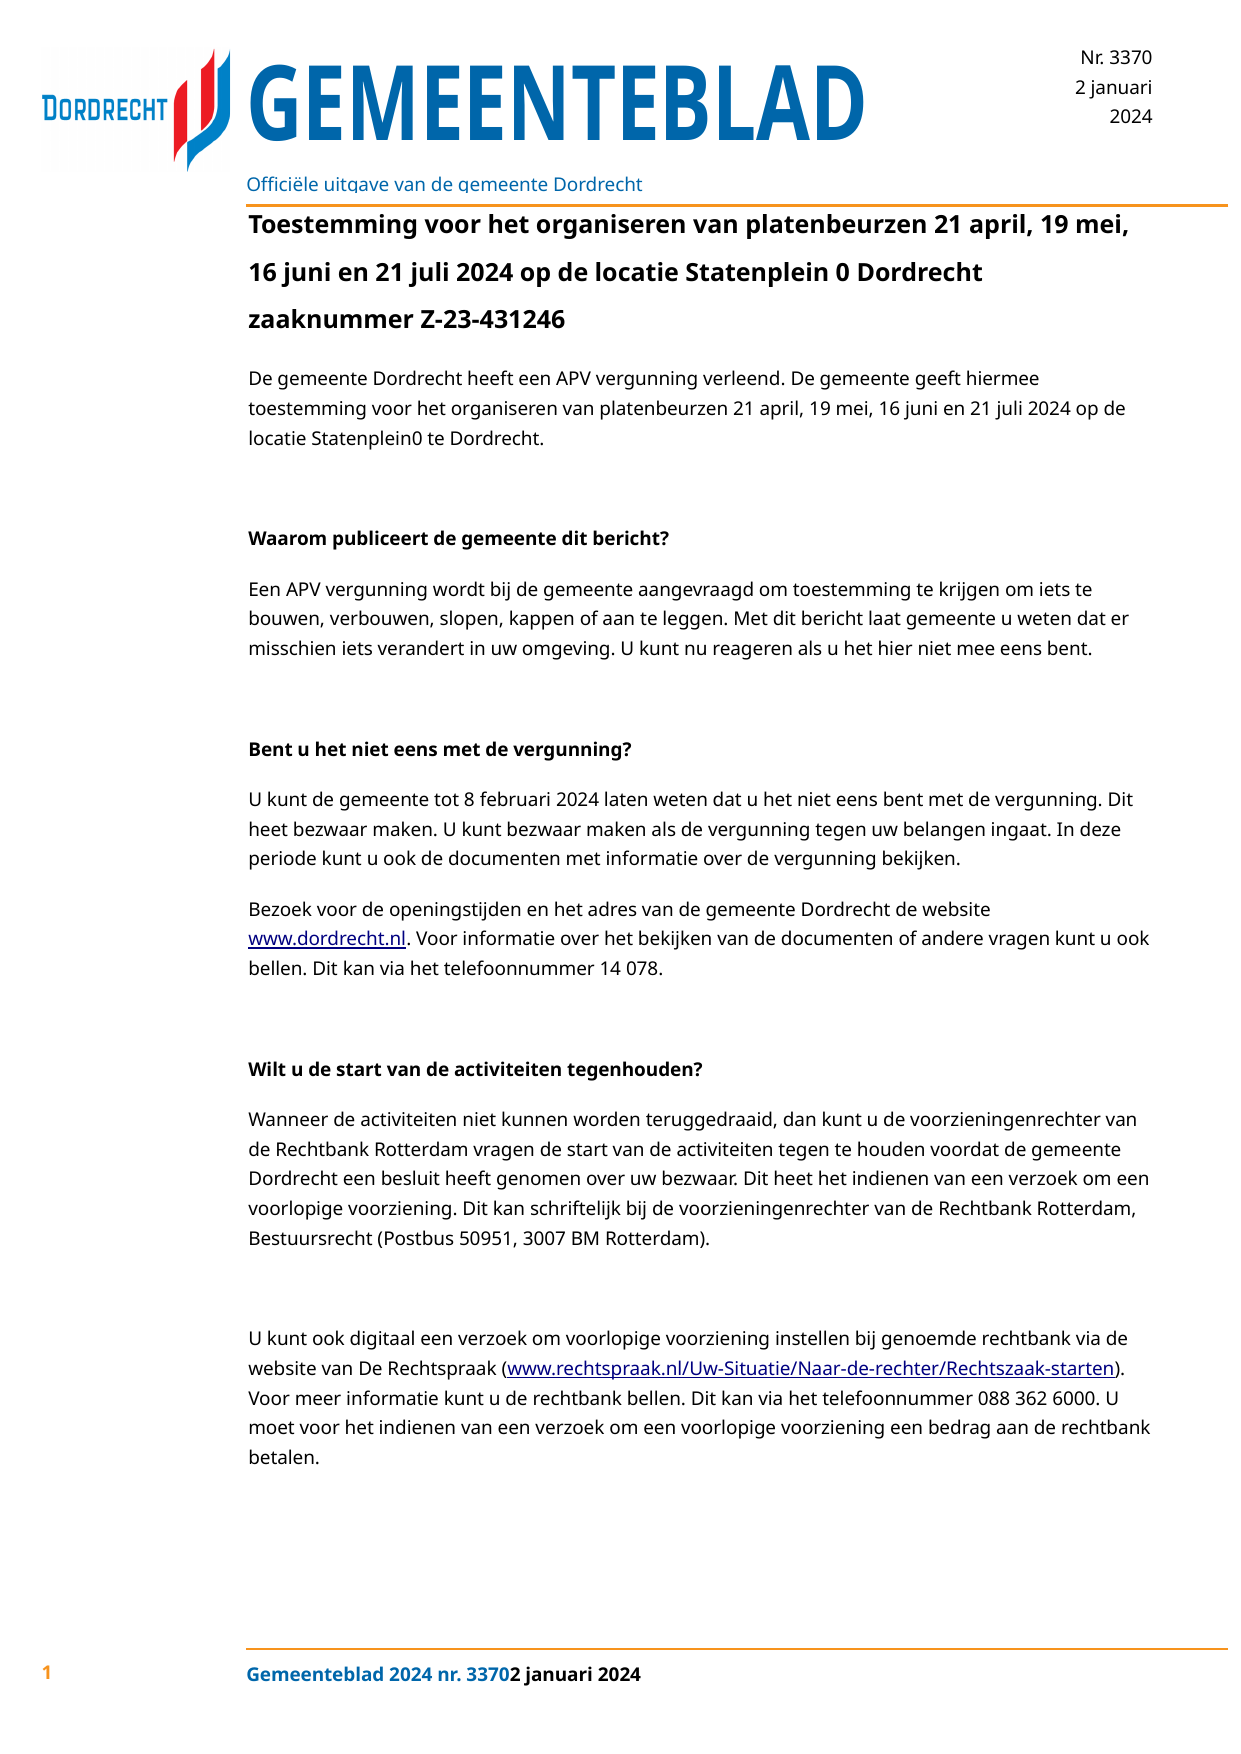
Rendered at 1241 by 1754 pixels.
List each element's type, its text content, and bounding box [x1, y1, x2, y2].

text Wilt u de start van de activiteiten tegenhouden? [248, 1056, 1152, 1082]
picture [41, 47, 231, 172]
text Bezoek voor de openingstijden en het adres van de gemeente Dordrecht de website www.dordrecht.nl. Voor informatie over het bekijken van de documenten of andere vragen kunt u ook bellen. Dit kan via het telefoonnummer 14 078. [248, 896, 1152, 981]
text Waarom publiceert de gemeente dit bericht? [248, 526, 1152, 551]
text U kunt de gemeente tot 8 februari 2024 laten weten dat u het niet eens bent met de vergunning. Dit heet bezwaar maken. U kunt bezwaar maken als de vergunning tegen uw belangen ingaat. In deze periode kunt u ook de documenten met informatie over de vergunning bekijken. [248, 786, 1152, 871]
text De gemeente Dordrecht heeft een APV vergunning verleend. De gemeente geeft hiermee toestemming voor het organiseren van platenbeurzen 21 april, 19 mei, 16 juni en 21 juli 2024 op de locatie Statenplein0 te Dordrecht. [248, 366, 1152, 450]
text Wanneer de activiteiten niet kunnen worden teruggedraaid, dan kunt u de voorzieningenrechter van de Rechtbank Rotterdam vragen de start van de activiteiten tegen te houden voordat de gemeente Dordrecht een besluit heeft genomen over uw bezwaar. Dit heet het indienen van een verzoek om een voorlopige voorziening. Dit kan schriftelijk bij de voorzieningenrechter van de Rechtbank Rotterdam, Bestuursrecht (Postbus 50951, 3007 BM Rotterdam). [248, 1106, 1152, 1250]
text Bent u het niet eens met de vergunning? [248, 736, 1152, 762]
text Een APV vergunning wordt bij de gemeente aangevraagd om toestemming te krijgen om iets te bouwen, verbouwen, slopen, kappen of aan te leggen. Met dit bericht laat gemeente u weten dat er misschien iets verandert in uw omgeving. U kunt nu reageren als u het hier niet mee eens bent. [248, 576, 1152, 661]
text U kunt ook digitaal een verzoek om voorlopige voorziening instellen bij genoemde rechtbank via de website van De Rechtspraak (www.rechtspraak.nl/Uw-Situatie/Naar-de-rechter/Rechtszaak-starten). Voor meer informatie kunt u de rechtbank bellen. Dit kan via het telefoonnummer 088 362 6000. U moet voor het indienen van een verzoek om een voorlopige voorziening een bedrag aan de rechtbank betalen. [248, 1326, 1152, 1469]
text Toestemming voor het organiseren van platenbeurzen 21 april, 19 mei, 16 juni en 21 juli 2024 op de locatie Statenplein 0 Dordrecht zaaknummer Z-23-431246 [248, 207, 1152, 336]
